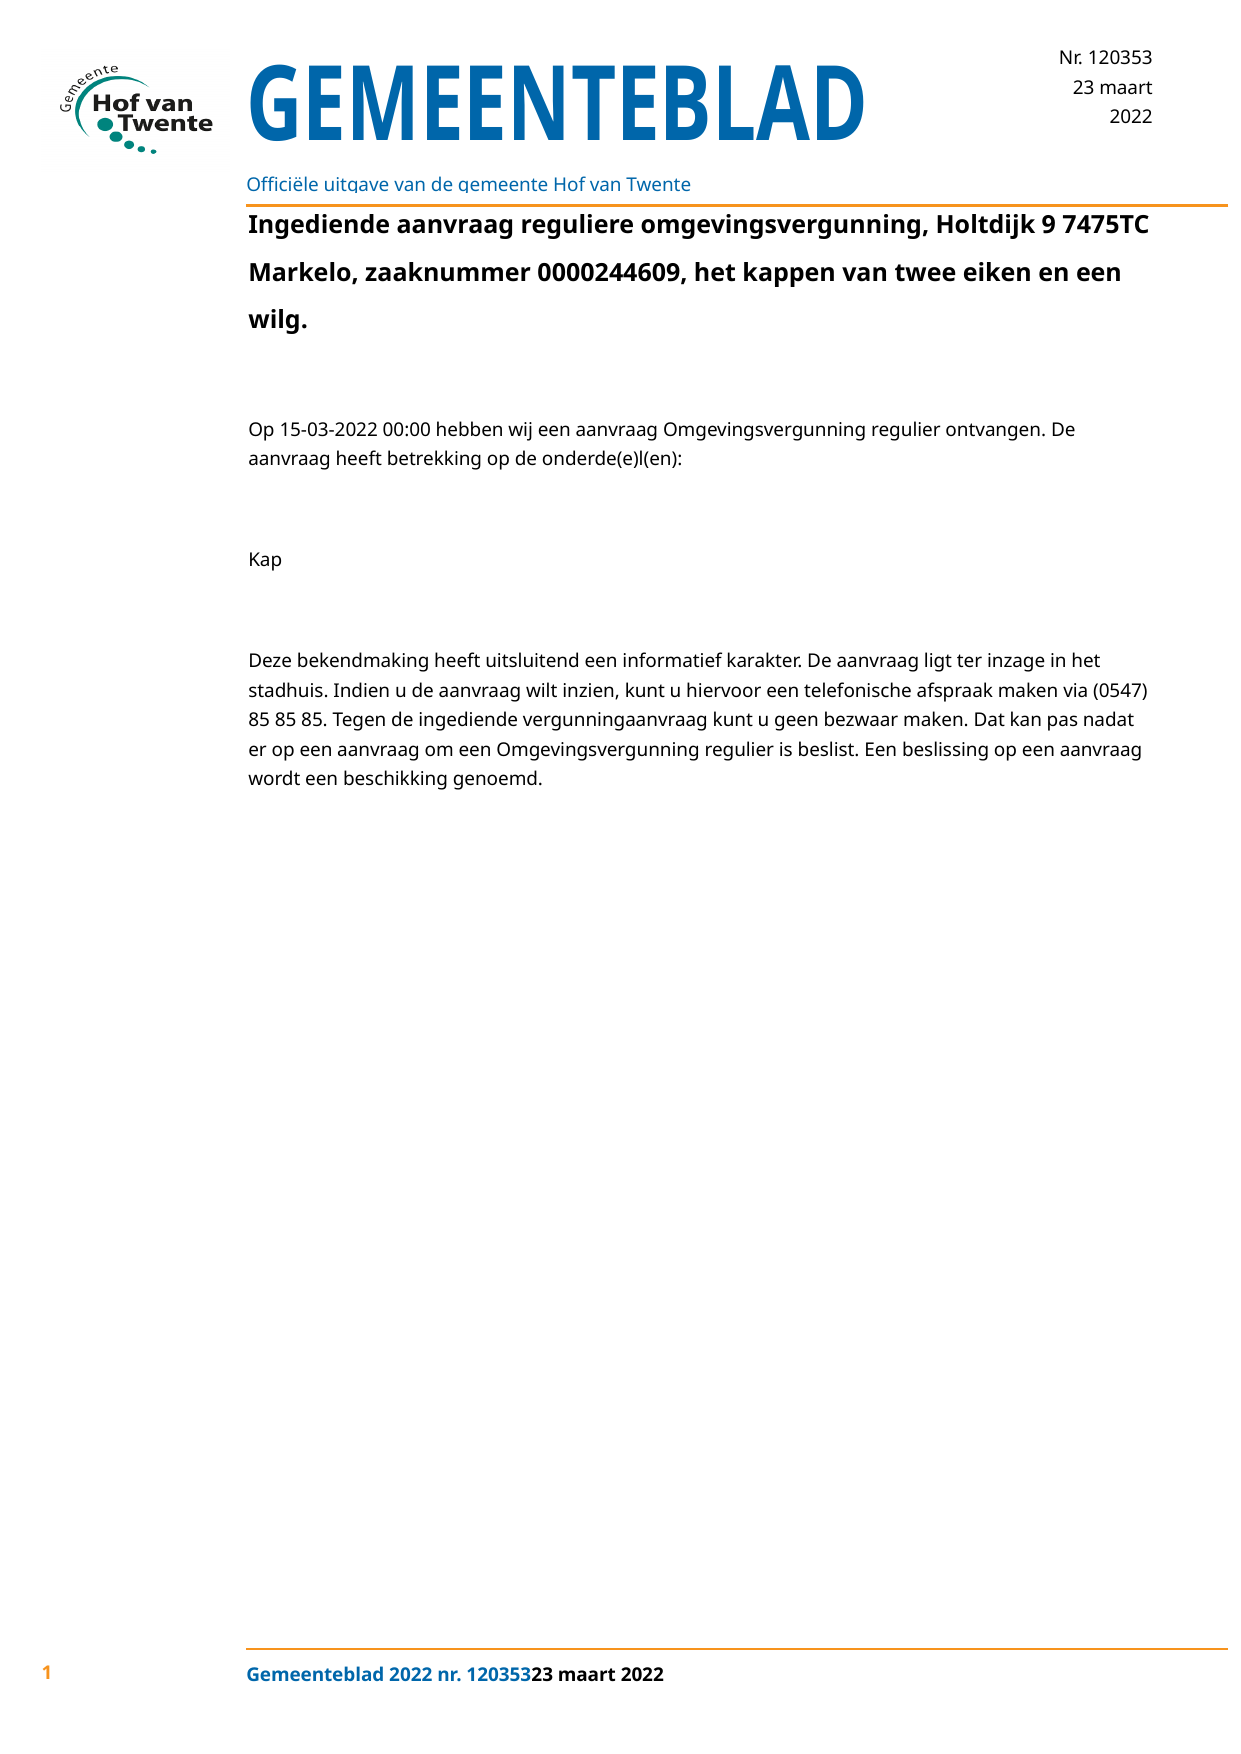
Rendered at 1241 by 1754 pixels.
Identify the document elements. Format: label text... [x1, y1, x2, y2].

text Deze bekendmaking heeft uitsluitend een informatief karakter. De aanvraag ligt ter inzage in het stadhuis. Indien u de aanvraag wilt inzien, kunt u hiervoor een telefonische afspraak maken via (0547) 85 85 85. Tegen de ingediende vergunningaanvraag kunt u geen bezwaar maken. Dat kan pas nadat er op een aanvraag om een Omgevingsvergunning regulier is beslist. Een beslissing op een aanvraag wordt een beschikking genoemd. [248, 647, 1152, 791]
text Kap [248, 546, 1152, 572]
text Ingediende aanvraag reguliere omgevingsvergunning, Holtdijk 9 7475TC Markelo, zaaknummer 0000244609, het kappen van twee eiken en een wilg. [248, 207, 1152, 336]
picture [41, 47, 231, 172]
text Op 15-03-2022 00:00 hebben wij een aanvraag Omgevingsvergunning regulier ontvangen. De aanvraag heeft betrekking op de onderde(e)l(en): [248, 416, 1152, 471]
